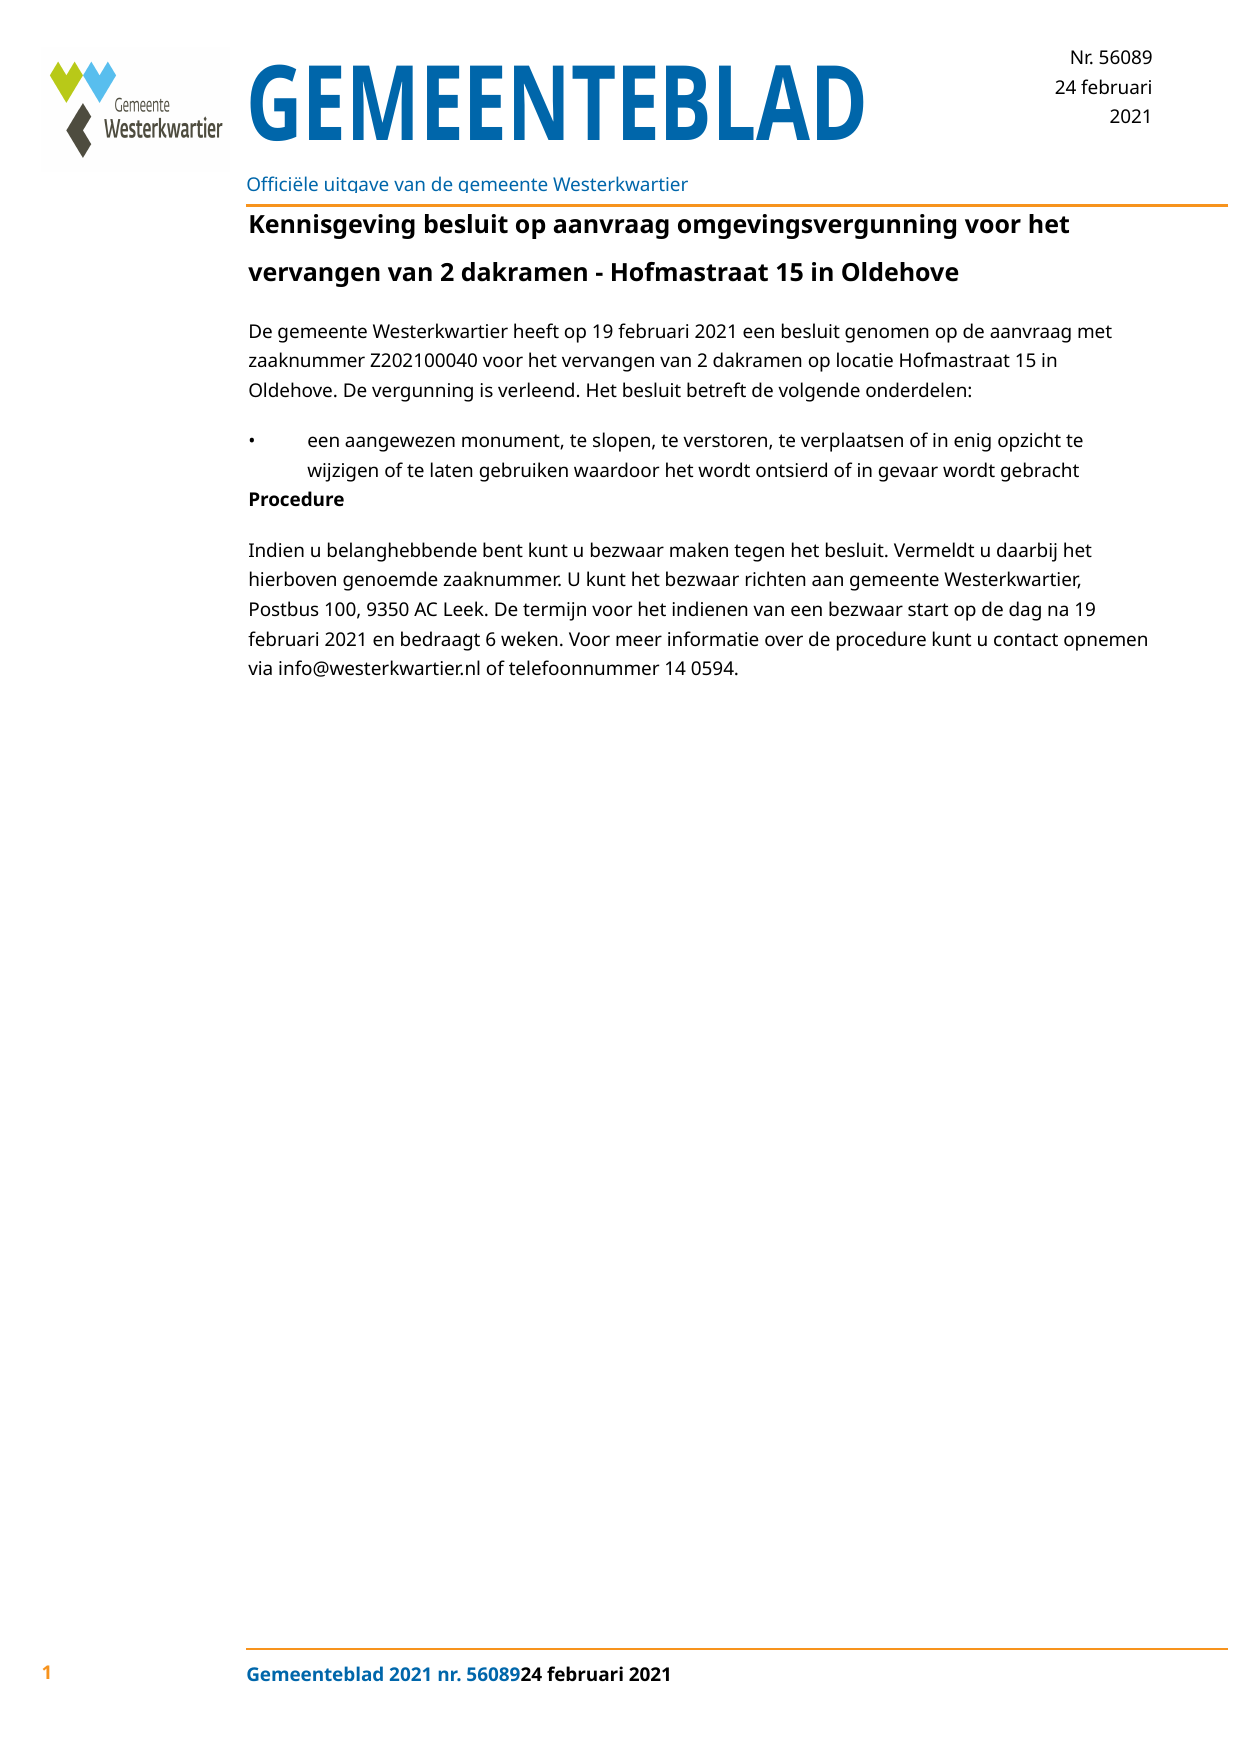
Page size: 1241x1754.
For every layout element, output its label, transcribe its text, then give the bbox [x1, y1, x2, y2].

text Kennisgeving besluit op aanvraag omgevingsvergunning voor het vervangen van 2 dakramen - Hofmastraat 15 in Oldehove [248, 207, 1152, 288]
text Indien u belanghebbende bent kunt u bezwaar maken tegen het besluit. Vermeldt u daarbij het hierboven genoemde zaaknummer. U kunt het bezwaar richten aan gemeente Westerkwartier, Postbus 100, 9350 AC Leek. De termijn voor het indienen van een bezwaar start op de dag na 19 februari 2021 en bedraagt 6 weken. Voor meer informatie over de procedure kunt u contact opnemen via info@westerkwartier.nl of telefoonnummer 14 0594. [248, 537, 1152, 681]
text De gemeente Westerkwartier heeft op 19 februari 2021 een besluit genomen op de aanvraag met zaaknummer Z202100040 voor het vervangen van 2 dakramen op locatie Hofmastraat 15 in Oldehove. De vergunning is verleend. Het besluit betreft de volgende onderdelen: [248, 318, 1152, 403]
picture [41, 47, 231, 172]
text Procedure [248, 487, 1152, 512]
list een aangewezen monument, te slopen, te verstoren, te verplaatsen of in enig opzicht te wijzigen of te laten gebruiken waardoor het wordt ontsierd of in gevaar wordt gebracht [248, 427, 1152, 483]
